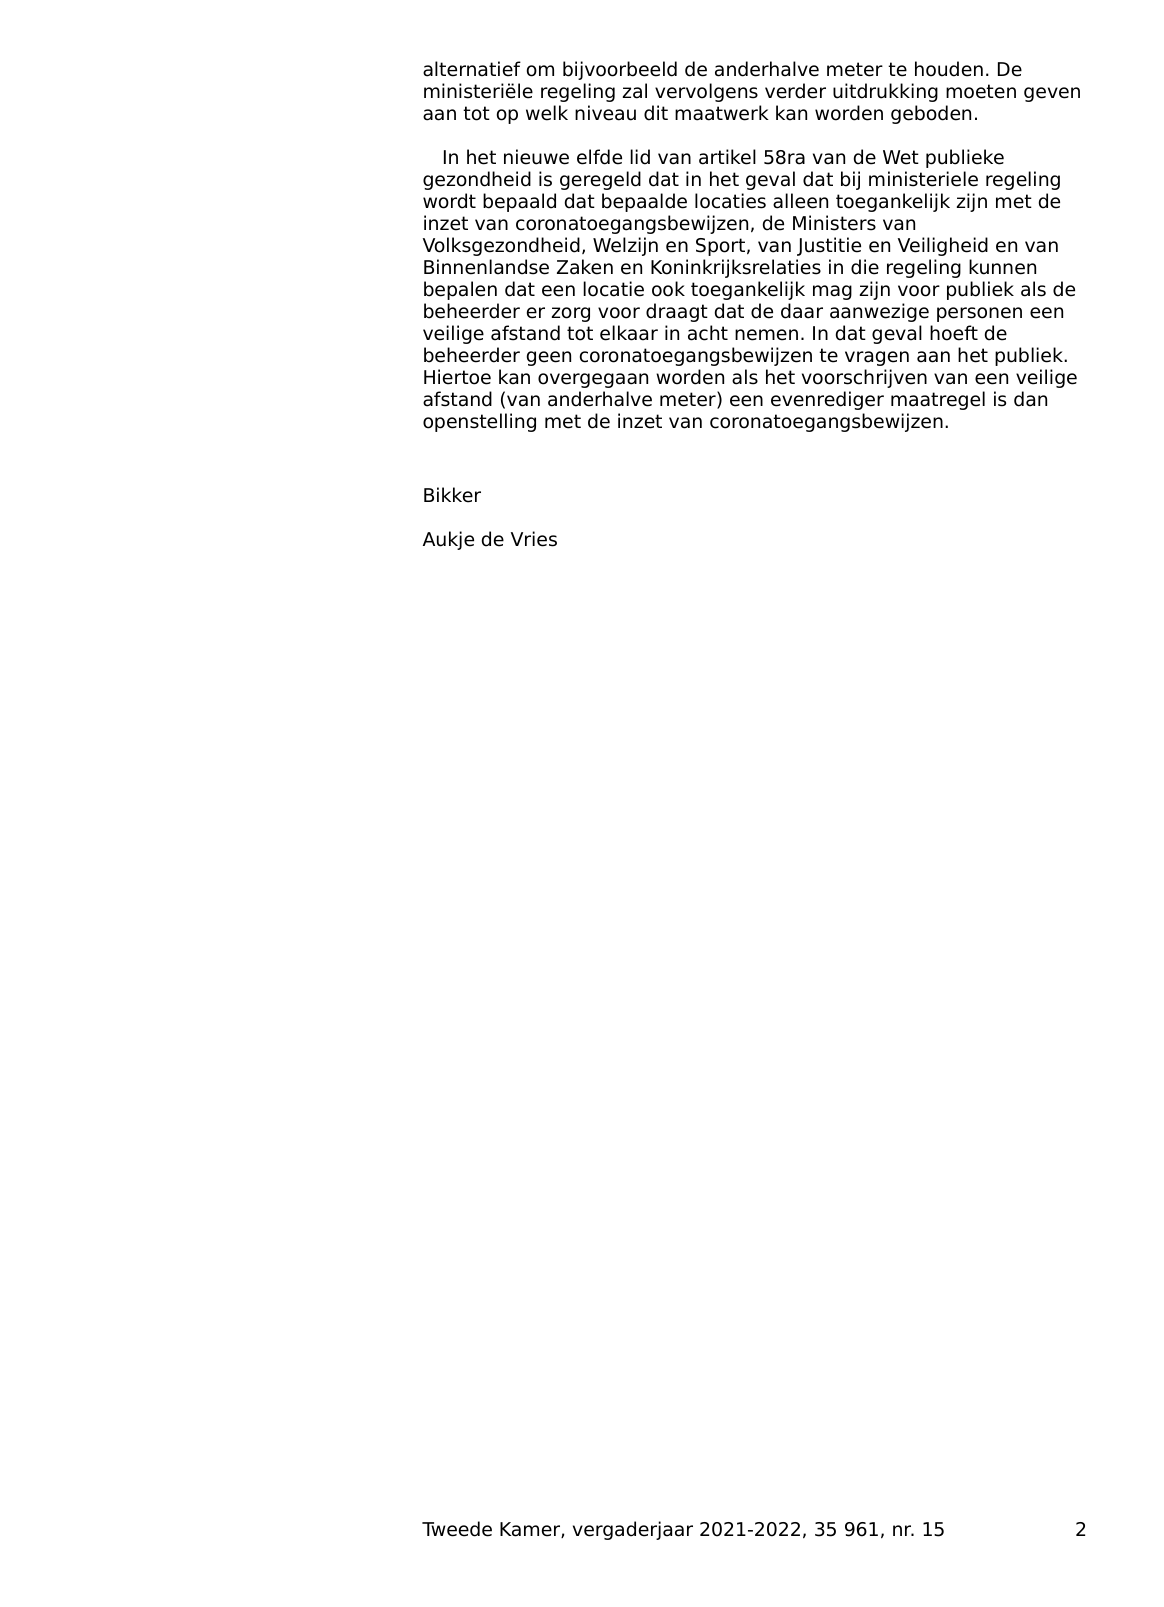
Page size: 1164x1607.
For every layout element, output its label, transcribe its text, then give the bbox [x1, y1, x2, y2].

text In het nieuwe elfde lid van artikel 58ra van de Wet publieke gezondheid is geregeld dat in het geval dat bij ministeriele regeling wordt bepaald dat bepaalde locaties alleen toegankelijk zijn met de inzet van coronatoegangsbewijzen, de Ministers van Volksgezondheid, Welzijn en Sport, van Justitie en Veiligheid en van Binnenlandse Zaken en Koninkrijksrelaties in die regeling kunnen bepalen dat een locatie ook toegankelijk mag zijn voor publiek als de beheerder er zorg voor draagt dat de daar aanwezige personen een veilige afstand tot elkaar in acht nemen. In dat geval hoeft de beheerder geen coronatoegangsbewijzen te vragen aan het publiek. Hiertoe kan overgegaan worden als het voorschrijven van een veilige afstand (van anderhalve meter) een evenrediger maatregel is dan openstelling met de inzet van coronatoegangsbewijzen. [422, 147, 1087, 433]
text Bikker Aukje de Vries [422, 463, 1087, 551]
text alternatief om bijvoorbeeld de anderhalve meter te houden. De ministeriële regeling zal vervolgens verder uitdrukking moeten geven aan tot op welk niveau dit maatwerk kan worden geboden. [422, 59, 1087, 125]
